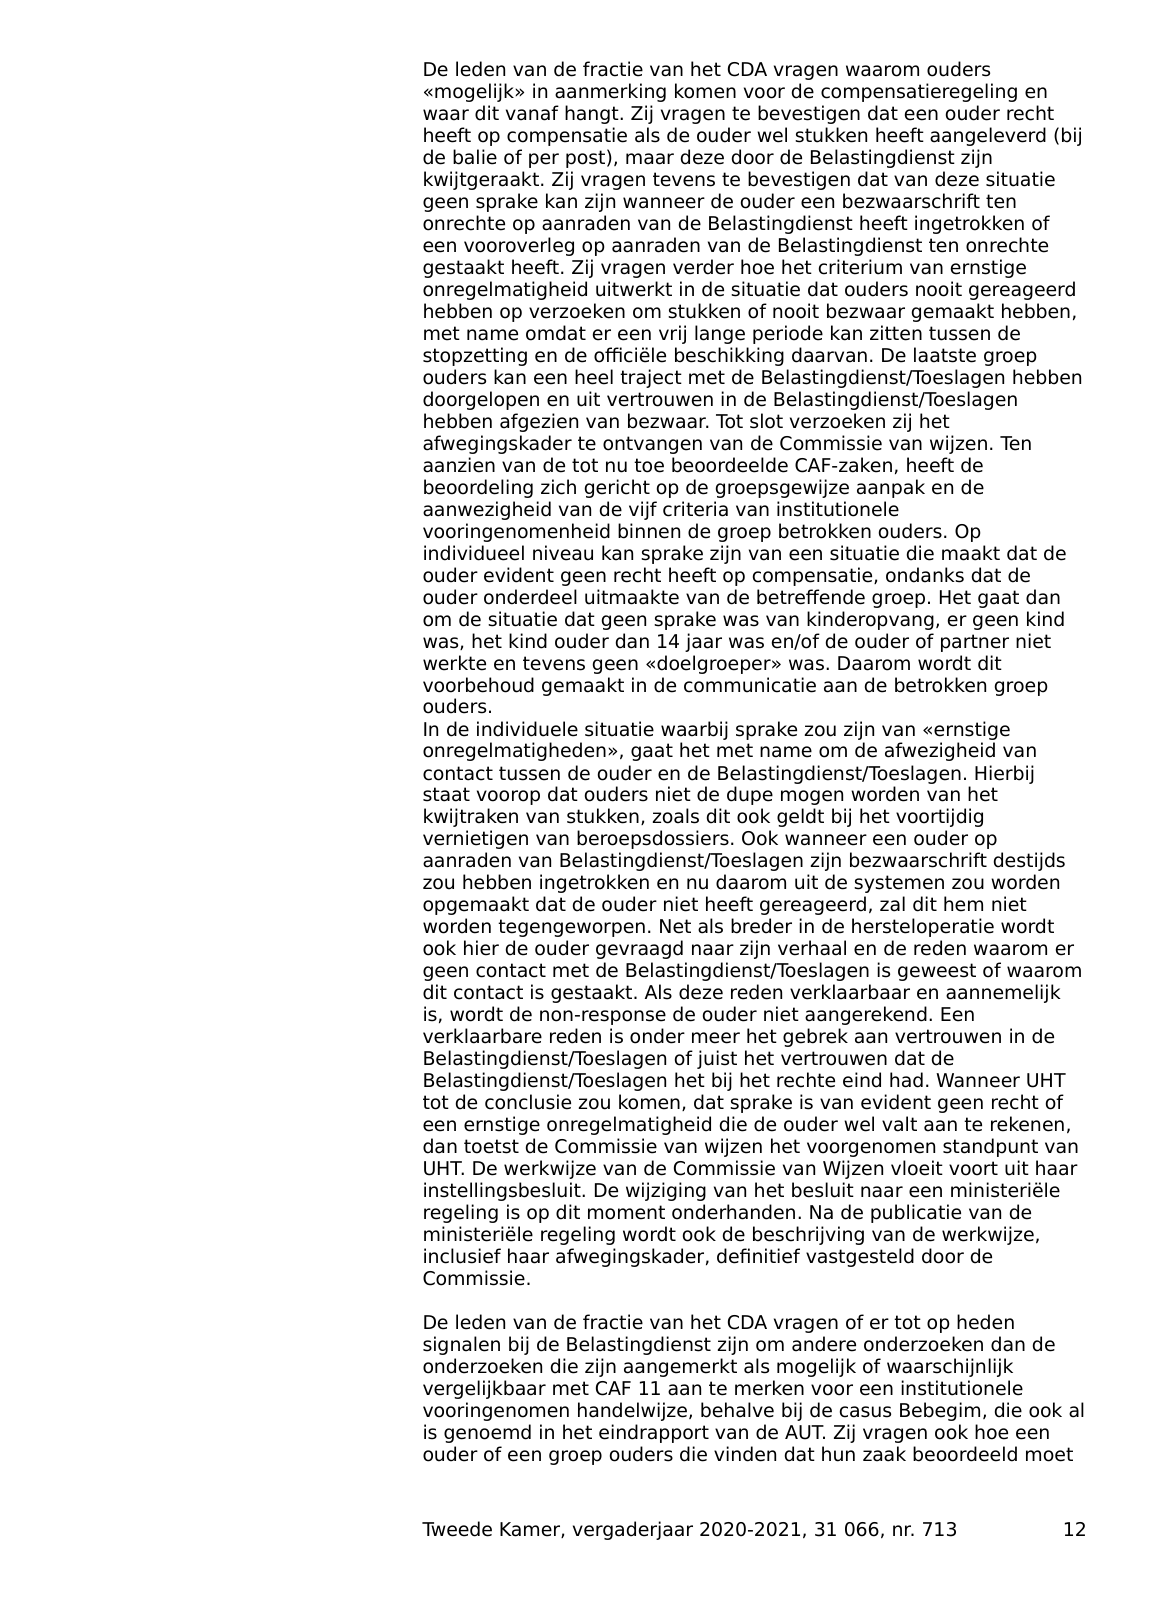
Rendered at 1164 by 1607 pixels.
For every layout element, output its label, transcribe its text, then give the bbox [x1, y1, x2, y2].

text De leden van de fractie van het CDA vragen waarom ouders «mogelijk» in aanmerking komen voor de compensatieregeling en waar dit vanaf hangt. Zij vragen te bevestigen dat een ouder recht heeft op compensatie als de ouder wel stukken heeft aangeleverd (bij de balie of per post), maar deze door de Belastingdienst zijn kwijtgeraakt. Zij vragen tevens te bevestigen dat van deze situatie geen sprake kan zijn wanneer de ouder een bezwaarschrift ten onrechte op aanraden van de Belastingdienst heeft ingetrokken of een vooroverleg op aanraden van de Belastingdienst ten onrechte gestaakt heeft. Zij vragen verder hoe het criterium van ernstige onregelmatigheid uitwerkt in de situatie dat ouders nooit gereageerd hebben op verzoeken om stukken of nooit bezwaar gemaakt hebben, met name omdat er een vrij lange periode kan zitten tussen de stopzetting en de officiële beschikking daarvan. De laatste groep ouders kan een heel traject met de Belastingdienst/Toeslagen hebben doorgelopen en uit vertrouwen in de Belastingdienst/Toeslagen hebben afgezien van bezwaar. Tot slot verzoeken zij het afwegingskader te ontvangen van de Commissie van wijzen. Ten aanzien van de tot nu toe beoordeelde CAF-zaken, heeft de beoordeling zich gericht op de groepsgewijze aanpak en de aanwezigheid van de vijf criteria van institutionele vooringenomenheid binnen de groep betrokken ouders. Op individueel niveau kan sprake zijn van een situatie die maakt dat de ouder evident geen recht heeft op compensatie, ondanks dat de ouder onderdeel uitmaakte van de betreffende groep. Het gaat dan om de situatie dat geen sprake was van kinderopvang, er geen kind was, het kind ouder dan 14 jaar was en/of de ouder of partner niet werkte en tevens geen «doelgroeper» was. Daarom wordt dit voorbehoud gemaakt in de communicatie aan de betrokken groep ouders. [422, 59, 1087, 718]
text De leden van de fractie van het CDA vragen of er tot op heden signalen bij de Belastingdienst zijn om andere onderzoeken dan de onderzoeken die zijn aangemerkt als mogelijk of waarschijnlijk vergelijkbaar met CAF 11 aan te merken voor een institutionele vooringenomen handelwijze, behalve bij de casus Bebegim, die ook al is genoemd in het eindrapport van de AUT. Zij vragen ook hoe een ouder of een groep ouders die vinden dat hun zaak beoordeeld moet [422, 1312, 1087, 1466]
text In de individuele situatie waarbij sprake zou zijn van «ernstige onregelmatigheden», gaat het met name om de afwezigheid van contact tussen de ouder en de Belastingdienst/Toeslagen. Hierbij staat voorop dat ouders niet de dupe mogen worden van het kwijtraken van stukken, zoals dit ook geldt bij het voortijdig vernietigen van beroepsdossiers. Ook wanneer een ouder op aanraden van Belastingdienst/Toeslagen zijn bezwaarschrift destijds zou hebben ingetrokken en nu daarom uit de systemen zou worden opgemaakt dat de ouder niet heeft gereageerd, zal dit hem niet worden tegengeworpen. Net als breder in de hersteloperatie wordt ook hier de ouder gevraagd naar zijn verhaal en de reden waarom er geen contact met de Belastingdienst/Toeslagen is geweest of waarom dit contact is gestaakt. Als deze reden verklaarbaar en aannemelijk is, wordt de non-response de ouder niet aangerekend. Een verklaarbare reden is onder meer het gebrek aan vertrouwen in de Belastingdienst/Toeslagen of juist het vertrouwen dat de Belastingdienst/Toeslagen het bij het rechte eind had. Wanneer UHT tot de conclusie zou komen, dat sprake is van evident geen recht of een ernstige onregelmatigheid die de ouder wel valt aan te rekenen, dan toetst de Commissie van wijzen het voorgenomen standpunt van UHT. De werkwijze van de Commissie van Wijzen vloeit voort uit haar instellingsbesluit. De wijziging van het besluit naar een ministeriële regeling is op dit moment onderhanden. Na de publicatie van de ministeriële regeling wordt ook de beschrijving van de werkwijze, inclusief haar afwegingskader, definitief vastgesteld door de Commissie. [422, 718, 1087, 1290]
